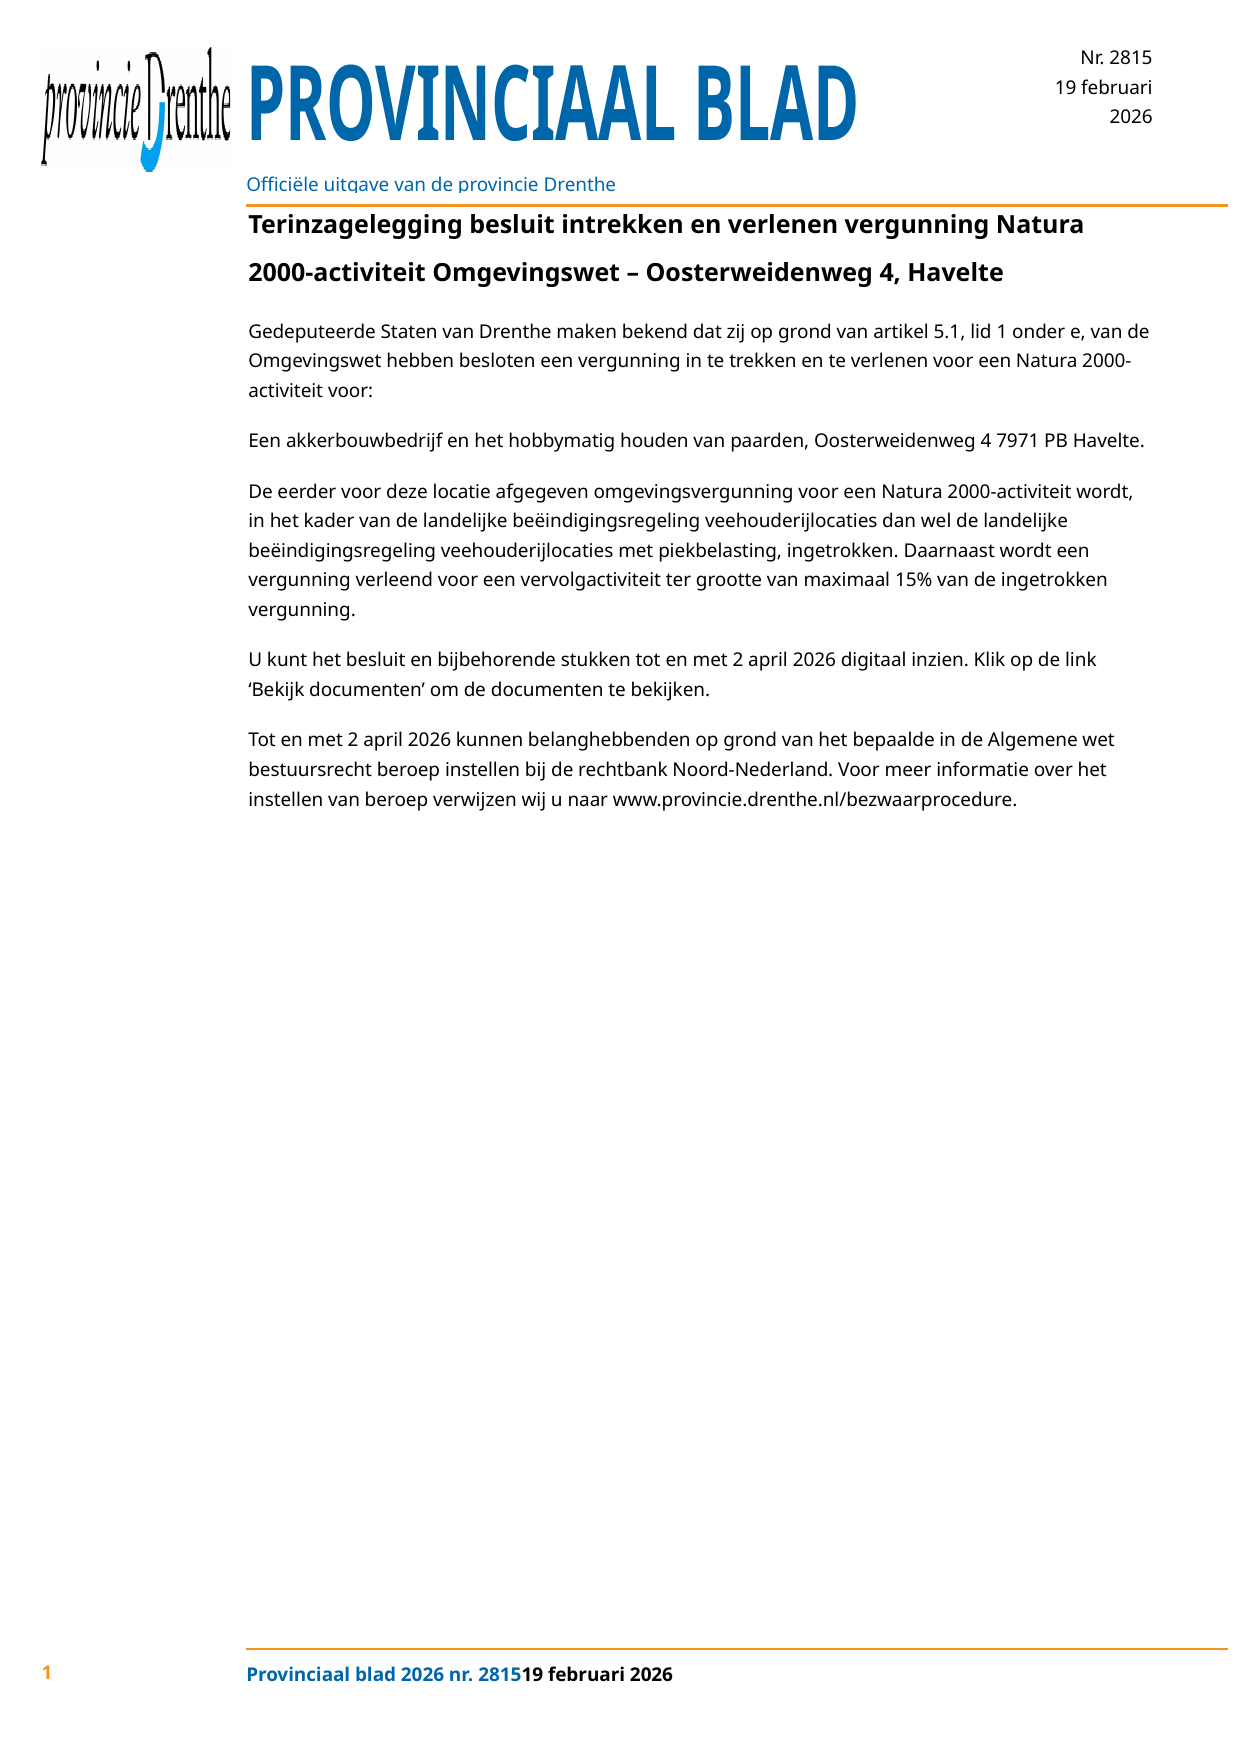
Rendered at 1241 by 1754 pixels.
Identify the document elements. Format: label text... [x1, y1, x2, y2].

text Terinzagelegging besluit intrekken en verlenen vergunning Natura 2000-activiteit Omgevingswet – Oosterweidenweg 4, Havelte [248, 207, 1152, 288]
text Tot en met 2 april 2026 kunnen belanghebbenden op grond van het bepaalde in de Algemene wet bestuursrecht beroep instellen bij de rechtbank Noord-Nederland. Voor meer informatie over het instellen van beroep verwijzen wij u naar www.provincie.drenthe.nl/bezwaarprocedure. [248, 727, 1152, 812]
text U kunt het besluit en bijbehorende stukken tot en met 2 april 2026 digitaal inzien. Klik op de link ‘Bekijk documenten’ om de documenten te bekijken. [248, 647, 1152, 702]
text Gedeputeerde Staten van Drenthe maken bekend dat zij op grond van artikel 5.1, lid 1 onder e, van de Omgevingswet hebben besloten een vergunning in te trekken en te verlenen voor een Natura 2000-activiteit voor: [248, 318, 1152, 403]
text Een akkerbouwbedrijf en het hobbymatig houden van paarden, Oosterweidenweg 4 7971 PB Havelte. [248, 427, 1152, 453]
text De eerder voor deze locatie afgegeven omgevingsvergunning voor een Natura 2000-activiteit wordt, in het kader van de landelijke beëindigingsregeling veehouderijlocaties dan wel de landelijke beëindigingsregeling veehouderijlocaties met piekbelasting, ingetrokken. Daarnaast wordt een vergunning verleend voor een vervolgactiviteit ter grootte van maximaal 15% van de ingetrokken vergunning. [248, 478, 1152, 622]
picture [41, 47, 231, 172]
